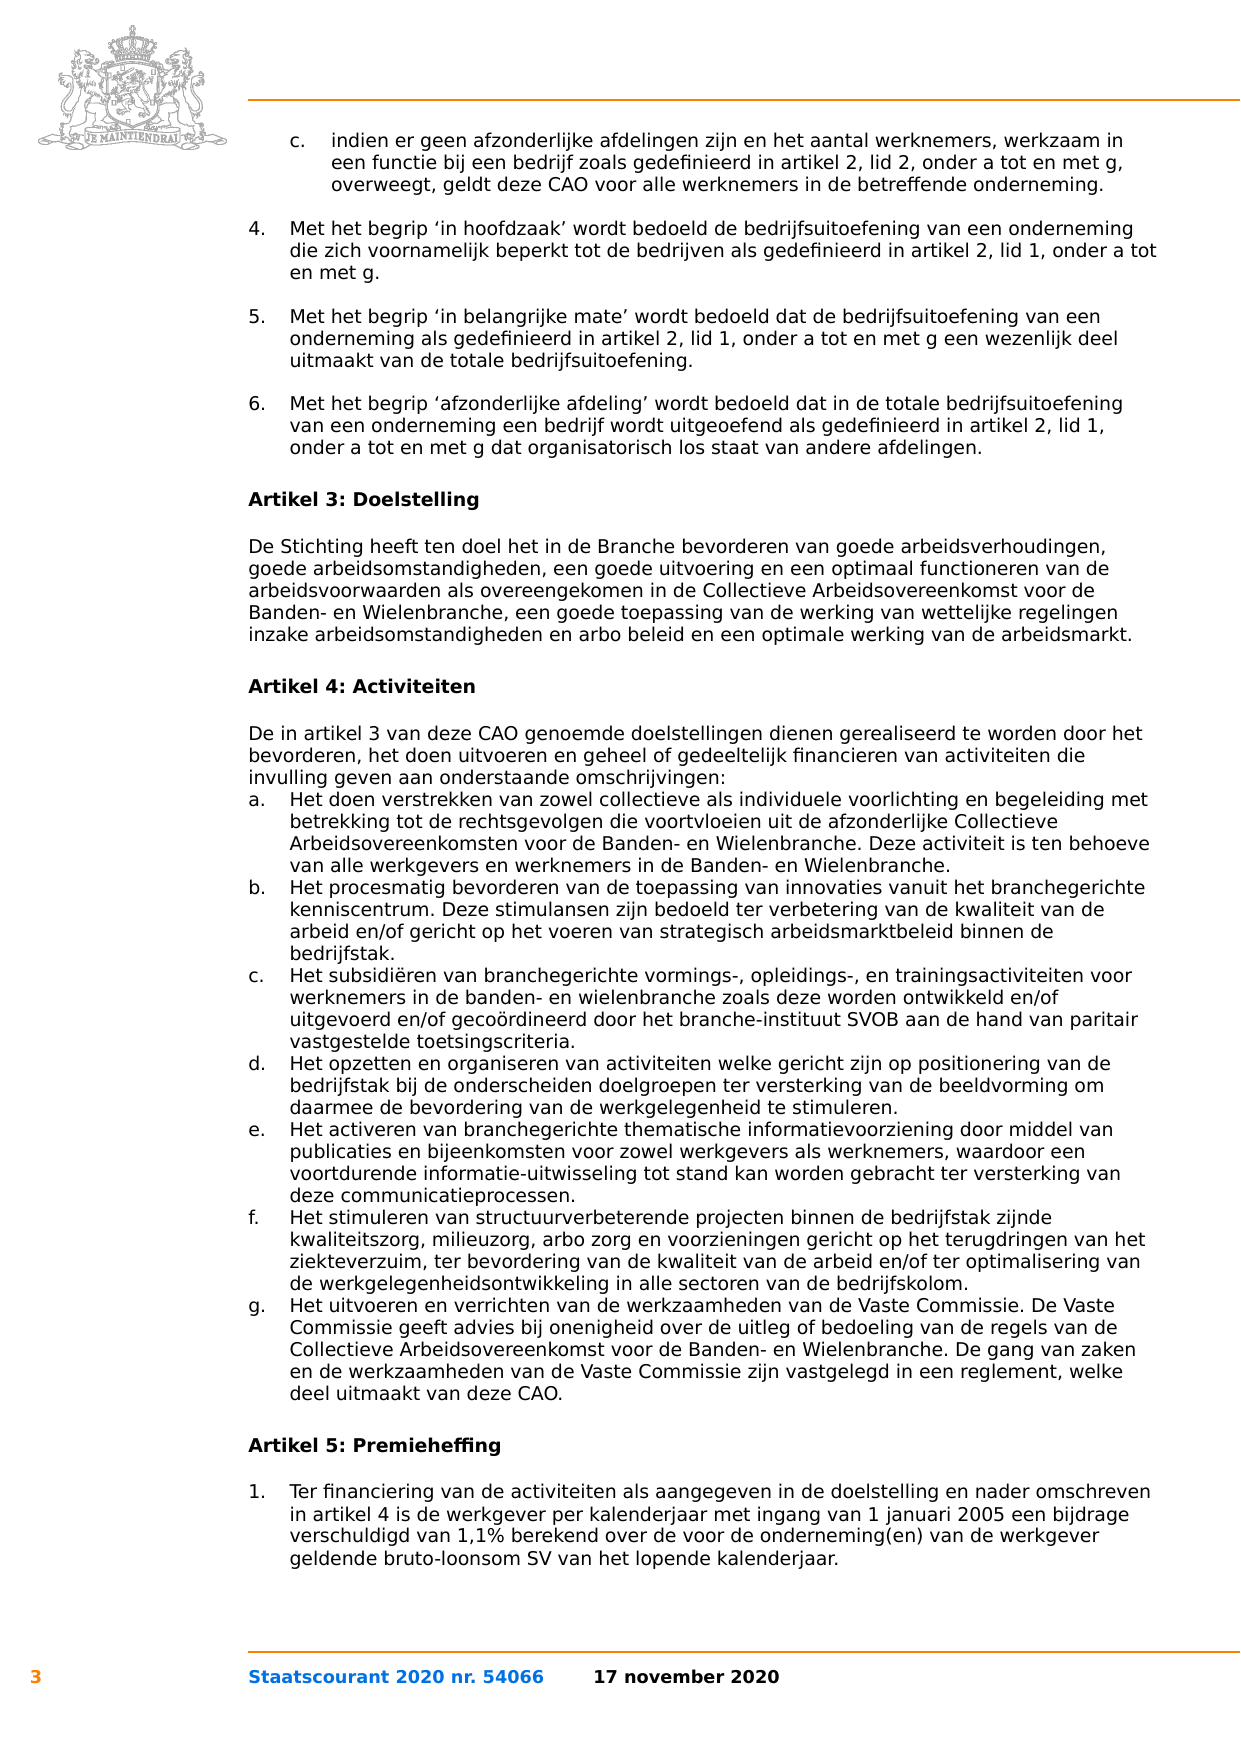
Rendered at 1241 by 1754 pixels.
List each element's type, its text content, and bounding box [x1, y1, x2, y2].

text b. Het procesmatig bevorderen van de toepassing van innovaties vanuit het branchegerichte kenniscentrum. Deze stimulansen zijn bedoeld ter verbetering van de kwaliteit van de arbeid en/of gericht op het voeren van strategisch arbeidsmarktbeleid binnen de bedrijfstak. [248, 877, 1163, 965]
text De in artikel 3 van deze CAO genoemde doelstellingen dienen gerealiseerd te worden door het bevorderen, het doen uitvoeren en geheel of gedeeltelijk financieren van activiteiten die invulling geven aan onderstaande omschrijvingen: [248, 723, 1163, 789]
subtitle Artikel 5: Premieheffing [248, 1434, 1163, 1456]
text De Stichting heeft ten doel het in de Branche bevorderen van goede arbeidsverhoudingen, goede arbeidsomstandigheden, een goede uitvoering en een optimaal functioneren van de arbeidsvoorwaarden als overeengekomen in de Collectieve Arbeidsovereenkomst voor de Banden- en Wielenbranche, een goede toepassing van de werking van wettelijke regelingen inzake arbeidsomstandigheden en arbo beleid en een optimale werking van de arbeidsmarkt. [248, 536, 1163, 646]
text g. Het uitvoeren en verrichten van de werkzaamheden van de Vaste Commissie. De Vaste Commissie geeft advies bij onenigheid over de uitleg of bedoeling van de regels van de Collectieve Arbeidsovereenkomst voor de Banden- en Wielenbranche. De gang van zaken en de werkzaamheden van de Vaste Commissie zijn vastgelegd in een reglement, welke deel uitmaakt van deze CAO. [248, 1294, 1163, 1404]
text 4. Met het begrip ‘in hoofdzaak’ wordt bedoeld de bedrijfsuitoefening van een onderneming die zich voornamelijk beperkt tot de bedrijven als gedefinieerd in artikel 2, lid 1, onder a tot en met g. [248, 218, 1163, 284]
text 6. Met het begrip ‘afzonderlijke afdeling’ wordt bedoeld dat in de totale bedrijfsuitoefening van een onderneming een bedrijf wordt uitgeoefend als gedefinieerd in artikel 2, lid 1, onder a tot en met g dat organisatorisch los staat van andere afdelingen. [248, 393, 1163, 459]
text f. Het stimuleren van structuurverbeterende projecten binnen de bedrijfstak zijnde kwaliteitszorg, milieuzorg, arbo zorg en voorzieningen gericht op het terugdringen van het ziekteverzuim, ter bevordering van de kwaliteit van de arbeid en/of ter optimalisering van de werkgelegenheidsontwikkeling in alle sectoren van de bedrijfskolom. [248, 1207, 1163, 1294]
text a. Het doen verstrekken van zowel collectieve als individuele voorlichting en begeleiding met betrekking tot de rechtsgevolgen die voortvloeien uit de afzonderlijke Collectieve Arbeidsovereenkomsten voor de Banden- en Wielenbranche. Deze activiteit is ten behoeve van alle werkgevers en werknemers in de Banden- en Wielenbranche. [248, 789, 1163, 877]
text c. indien er geen afzonderlijke afdelingen zijn en het aantal werknemers, werkzaam in een functie bij een bedrijf zoals gedefinieerd in artikel 2, lid 2, onder a tot en met g, overweegt, geldt deze CAO voor alle werknemers in de betreffende onderneming. [289, 130, 1163, 196]
picture [38, 25, 227, 150]
subtitle Artikel 4: Activiteiten [248, 676, 1163, 698]
text d. Het opzetten en organiseren van activiteiten welke gericht zijn op positionering van de bedrijfstak bij de onderscheiden doelgroepen ter versterking van de beeldvorming om daarmee de bevordering van de werkgelegenheid te stimuleren. [248, 1053, 1163, 1119]
subtitle Artikel 3: Doelstelling [248, 489, 1163, 511]
text 5. Met het begrip ‘in belangrijke mate’ wordt bedoeld dat de bedrijfsuitoefening van een onderneming als gedefinieerd in artikel 2, lid 1, onder a tot en met g een wezenlijk deel uitmaakt van de totale bedrijfsuitoefening. [248, 306, 1163, 371]
text c. Het subsidiëren van branchegerichte vormings-, opleidings-, en trainingsactiviteiten voor werknemers in de banden- en wielenbranche zoals deze worden ontwikkeld en/of uitgevoerd en/of gecoördineerd door het branche-instituut SVOB aan de hand van paritair vastgestelde toetsingscriteria. [248, 965, 1163, 1053]
text 1. Ter financiering van de activiteiten als aangegeven in de doelstelling en nader omschreven in artikel 4 is de werkgever per kalenderjaar met ingang van 1 januari 2005 een bijdrage verschuldigd van 1,1% berekend over de voor de onderneming(en) van de werkgever geldende bruto-loonsom SV van het lopende kalenderjaar. [248, 1481, 1163, 1569]
text e. Het activeren van branchegerichte thematische informatievoorziening door middel van publicaties en bijeenkomsten voor zowel werkgevers als werknemers, waardoor een voortdurende informatie-uitwisseling tot stand kan worden gebracht ter versterking van deze communicatieprocessen. [248, 1119, 1163, 1207]
